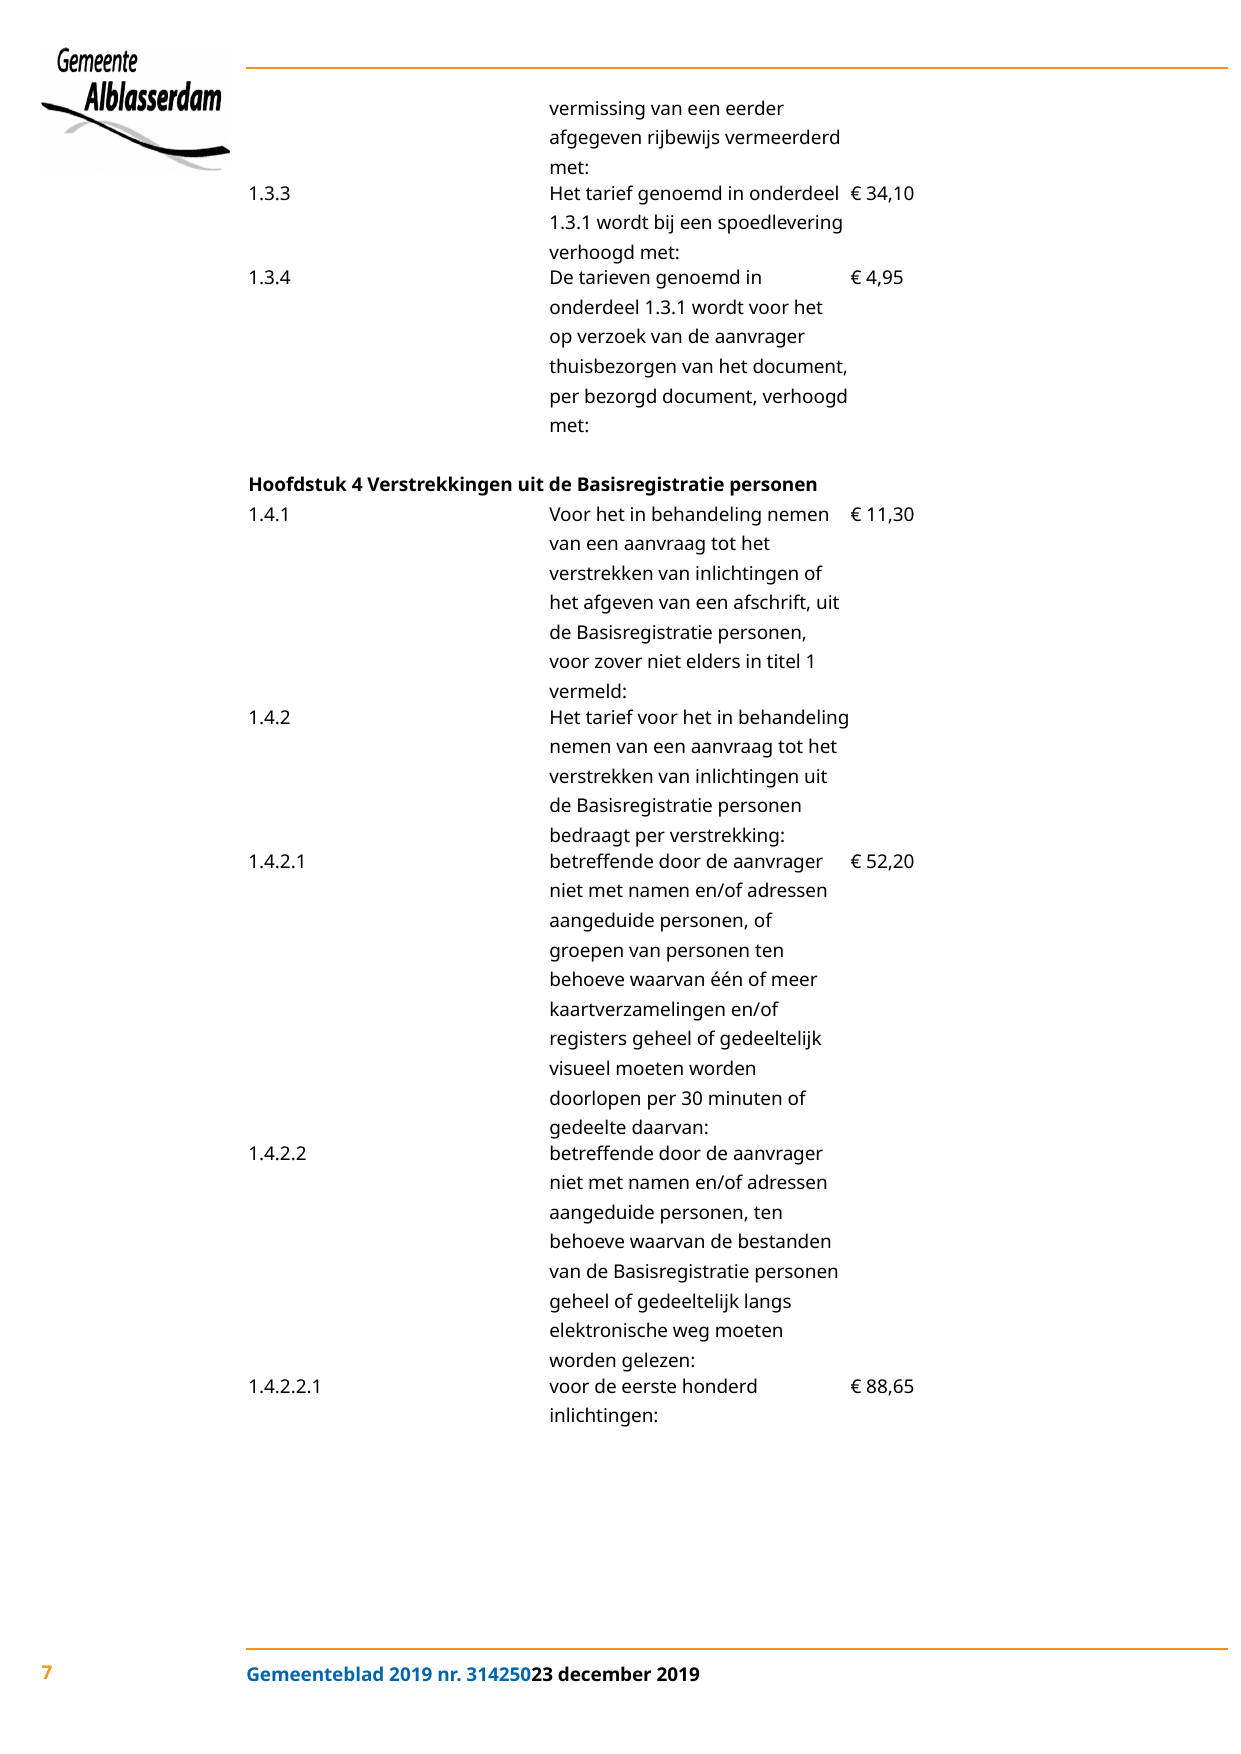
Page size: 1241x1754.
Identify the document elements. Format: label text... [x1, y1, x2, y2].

table_header Voor het in behandeling nemen van een aanvraag tot het verstrekken van inlichtingen of het afgeven van een afschrift, uit de Basisregistratie personen, voor zover niet elders in titel 1 vermeld: [549, 501, 850, 704]
table_cell € 4,95 [850, 265, 1152, 438]
table_header 1.4.1 [248, 501, 549, 704]
table_cell De tarieven genoemd in onderdeel 1.3.1 wordt voor het op verzoek van de aanvrager thuisbezorgen van het document, per bezorgd document, verhoogd met: [549, 265, 850, 438]
table_cell 1.4.2.1 [248, 848, 549, 1140]
table_cell € 88,65 [850, 1373, 1152, 1428]
table_cell [850, 95, 1152, 180]
table_cell 1.4.2.2 [248, 1140, 549, 1373]
table_cell 1.4.2.2.1 [248, 1373, 549, 1428]
table_cell 1.3.4 [248, 265, 549, 438]
table_cell 1.4.2 [248, 704, 549, 848]
picture [41, 47, 231, 172]
table_cell € 52,20 [850, 848, 1152, 1140]
table_cell Het tarief voor het in behandeling nemen van een aanvraag tot het verstrekken van inlichtingen uit de Basisregistratie personen bedraagt per verstrekking: [549, 704, 850, 848]
table_cell Het tarief genoemd in onderdeel 1.3.1 wordt bij een spoedlevering verhoogd met: [549, 180, 850, 264]
table_cell [850, 1140, 1152, 1373]
text Hoofdstuk 4 Verstrekkingen uit de Basisregistratie personen [248, 471, 1152, 497]
table_cell voor de eerste honderd inlichtingen: [549, 1373, 850, 1428]
table_cell [850, 704, 1152, 848]
table_cell € 34,10 [850, 180, 1152, 264]
table_cell 1.3.3 [248, 180, 549, 264]
table_cell [248, 95, 549, 180]
table_cell vermissing van een eerder afgegeven rijbewijs vermeerderd met: [549, 95, 850, 180]
table_cell betreffende door de aanvrager niet met namen en/of adressen aangeduide personen, of groepen van personen ten behoeve waarvan één of meer kaartverzamelingen en/of registers geheel of gedeeltelijk visueel moeten worden doorlopen per 30 minuten of gedeelte daarvan: [549, 848, 850, 1140]
table_header € 11,30 [850, 501, 1152, 704]
table_cell betreffende door de aanvrager niet met namen en/of adressen aangeduide personen, ten behoeve waarvan de bestanden van de Basisregistratie personen geheel of gedeeltelijk langs elektronische weg moeten worden gelezen: [549, 1140, 850, 1373]
